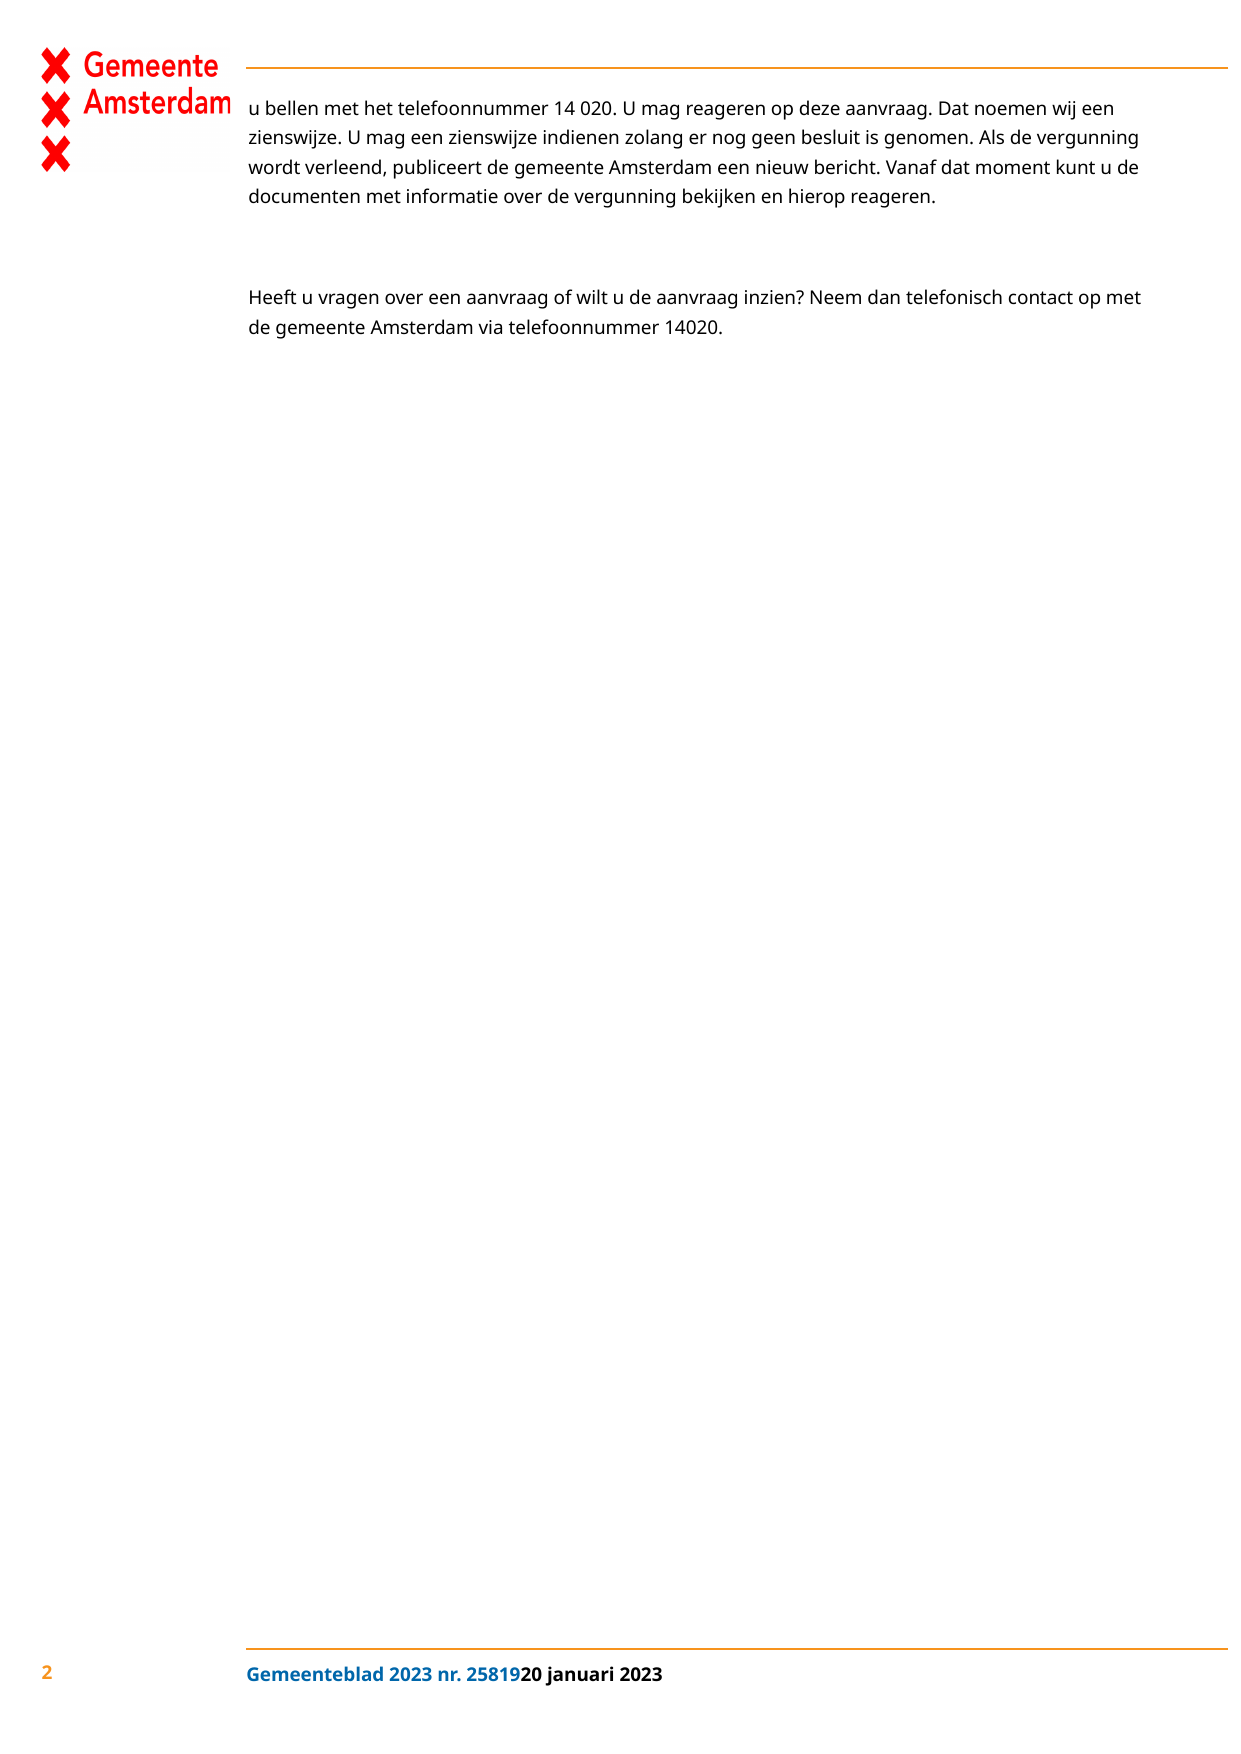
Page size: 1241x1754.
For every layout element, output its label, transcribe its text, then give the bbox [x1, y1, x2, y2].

text u bellen met het telefoonnummer 14 020. U mag reageren op deze aanvraag. Dat noemen wij een zienswijze. U mag een zienswijze indienen zolang er nog geen besluit is genomen. Als de vergunning wordt verleend, publiceert de gemeente Amsterdam een nieuw bericht. Vanaf dat moment kunt u de documenten met informatie over de vergunning bekijken en hierop reageren. [248, 95, 1152, 209]
text Heeft u vragen over een aanvraag of wilt u de aanvraag inzien? Neem dan telefonisch contact op met de gemeente Amsterdam via telefoonnummer 14020. [248, 284, 1152, 340]
picture [41, 47, 231, 172]
